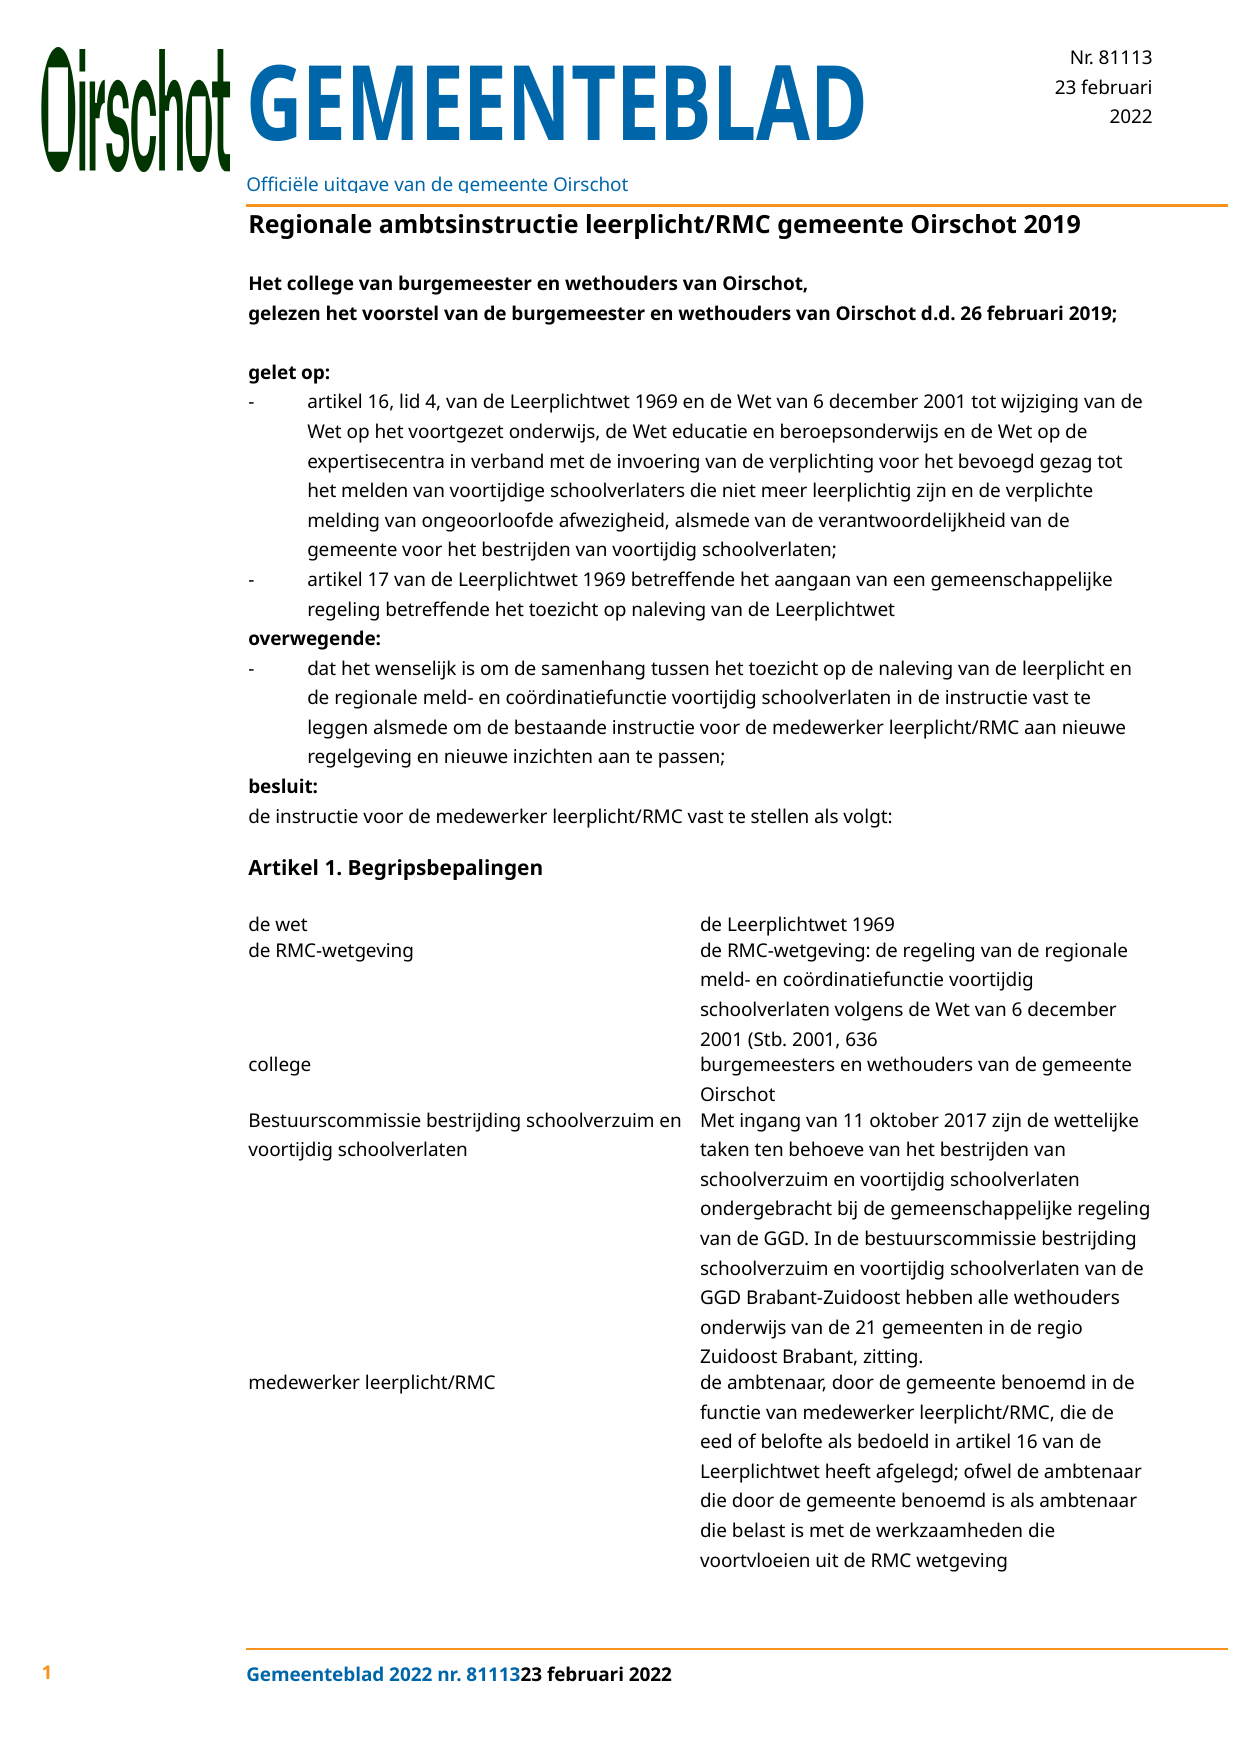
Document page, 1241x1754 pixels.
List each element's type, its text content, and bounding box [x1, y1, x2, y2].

text Het college van burgemeester en wethouders van Oirschot, [248, 270, 1152, 296]
picture [41, 47, 231, 172]
table_cell college [248, 1052, 700, 1107]
table_header de Leerplichtwet 1969 [700, 911, 1152, 937]
text Regionale ambtsinstructie leerplicht/RMC gemeente Oirschot 2019 [248, 207, 1152, 241]
table_cell Met ingang van 11 oktober 2017 zijn de wettelijke taken ten behoeve van het bestrijden van schoolverzuim en voortijdig schoolverlaten ondergebracht bij de gemeenschappelijke regeling van de GGD. In de bestuurscommissie bestrijding schoolverzuim en voortijdig schoolverlaten van de GGD Brabant-Zuidoost hebben alle wethouders onderwijs van de 21 gemeenten in de regio Zuidoost Brabant, zitting. [700, 1107, 1152, 1369]
text de instructie voor de medewerker leerplicht/RMC vast te stellen als volgt: [248, 803, 1152, 828]
text overwegende: [248, 625, 1152, 651]
list artikel 17 van de Leerplichtwet 1969 betreffende het aangaan van een gemeenschappelijke regeling betreffende het toezicht op naleving van de Leerplichtwet [248, 566, 1152, 621]
text gelet op: [248, 359, 1152, 385]
table_cell de RMC-wetgeving: de regeling van de regionale meld- en coördinatiefunctie voortijdig schoolverlaten volgens de Wet van 6 december 2001 (Stb. 2001, 636 [700, 937, 1152, 1052]
table_cell burgemeesters en wethouders van de gemeente Oirschot [700, 1052, 1152, 1107]
text besluit: [248, 773, 1152, 799]
table_header de wet [248, 911, 700, 937]
table_cell de ambtenaar, door de gemeente benoemd in de functie van medewerker leerplicht/RMC, die de eed of belofte als bedoeld in artikel 16 van de Leerplichtwet heeft afgelegd; ofwel de ambtenaar die door de gemeente benoemd is als ambtenaar die belast is met de werkzaamheden die voortvloeien uit de RMC wetgeving [700, 1369, 1152, 1572]
list artikel 16, lid 4, van de Leerplichtwet 1969 en de Wet van 6 december 2001 tot wijziging van de Wet op het voortgezet onderwijs, de Wet educatie en beroepsonderwijs en de Wet op de expertisecentra in verband met de invoering van de verplichting voor het bevoegd gezag tot het melden van voortijdige schoolverlaters die niet meer leerplichtig zijn en de verplichte melding van ongeoorloofde afwezigheid, alsmede van de verantwoordelijkheid van de gemeente voor het bestrijden van voortijdig schoolverlaten; [248, 389, 1152, 562]
text gelezen het voorstel van de burgemeester en wethouders van Oirschot d.d. 26 februari 2019; [248, 300, 1152, 326]
text Artikel 1. Begripsbepalingen [248, 853, 1152, 882]
table_cell medewerker leerplicht/RMC [248, 1369, 700, 1572]
table_cell Bestuurscommissie bestrijding schoolverzuim en voortijdig schoolverlaten [248, 1107, 700, 1369]
table_cell de RMC-wetgeving [248, 937, 700, 1052]
list dat het wenselijk is om de samenhang tussen het toezicht op de naleving van de leerplicht en de regionale meld- en coördinatiefunctie voortijdig schoolverlaten in de instructie vast te leggen alsmede om de bestaande instructie voor de medewerker leerplicht/RMC aan nieuwe regelgeving en nieuwe inzichten aan te passen; [248, 655, 1152, 769]
